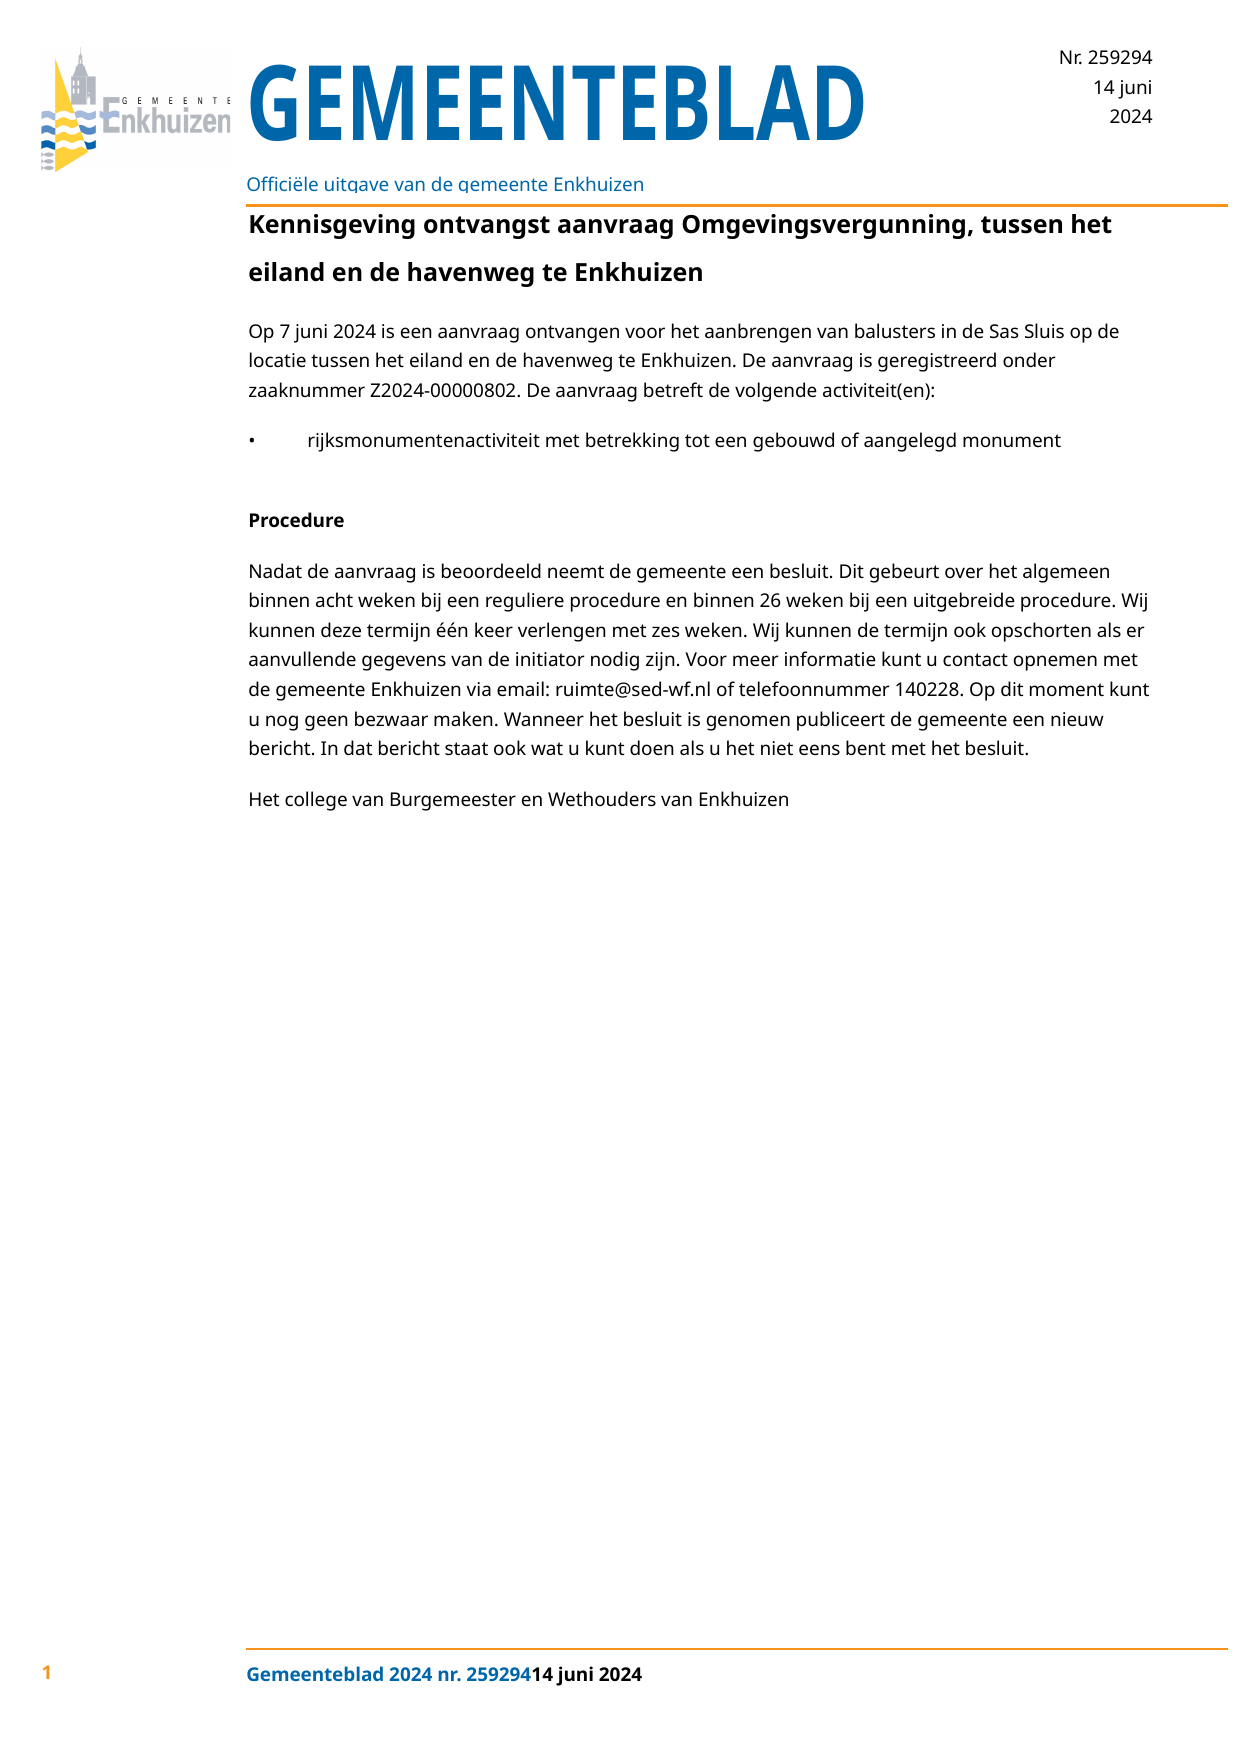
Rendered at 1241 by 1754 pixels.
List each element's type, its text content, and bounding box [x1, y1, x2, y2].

text Het college van Burgemeester en Wethouders van Enkhuizen [248, 786, 1152, 812]
text Procedure [248, 507, 1152, 533]
text Kennisgeving ontvangst aanvraag Omgevingsvergunning, tussen het eiland en de havenweg te Enkhuizen [248, 207, 1152, 288]
text Op 7 juni 2024 is een aanvraag ontvangen voor het aanbrengen van balusters in de Sas Sluis op de locatie tussen het eiland en de havenweg te Enkhuizen. De aanvraag is geregistreerd onder zaaknummer Z2024-00000802. De aanvraag betreft de volgende activiteit(en): [248, 318, 1152, 403]
text Nadat de aanvraag is beoordeeld neemt de gemeente een besluit. Dit gebeurt over het algemeen binnen acht weken bij een reguliere procedure en binnen 26 weken bij een uitgebreide procedure. Wij kunnen deze termijn één keer verlengen met zes weken. Wij kunnen de termijn ook opschorten als er aanvullende gegevens van de initiator nodig zijn. Voor meer informatie kunt u contact opnemen met de gemeente Enkhuizen via email: ruimte@sed-wf.nl of telefoonnummer 140228. Op dit moment kunt u nog geen bezwaar maken. Wanneer het besluit is genomen publiceert de gemeente een nieuw bericht. In dat bericht staat ook wat u kunt doen als u het niet eens bent met het besluit. [248, 558, 1152, 761]
picture [41, 47, 231, 172]
list rijksmonumentenactiviteit met betrekking tot een gebouwd of aangelegd monument [248, 427, 1152, 453]
